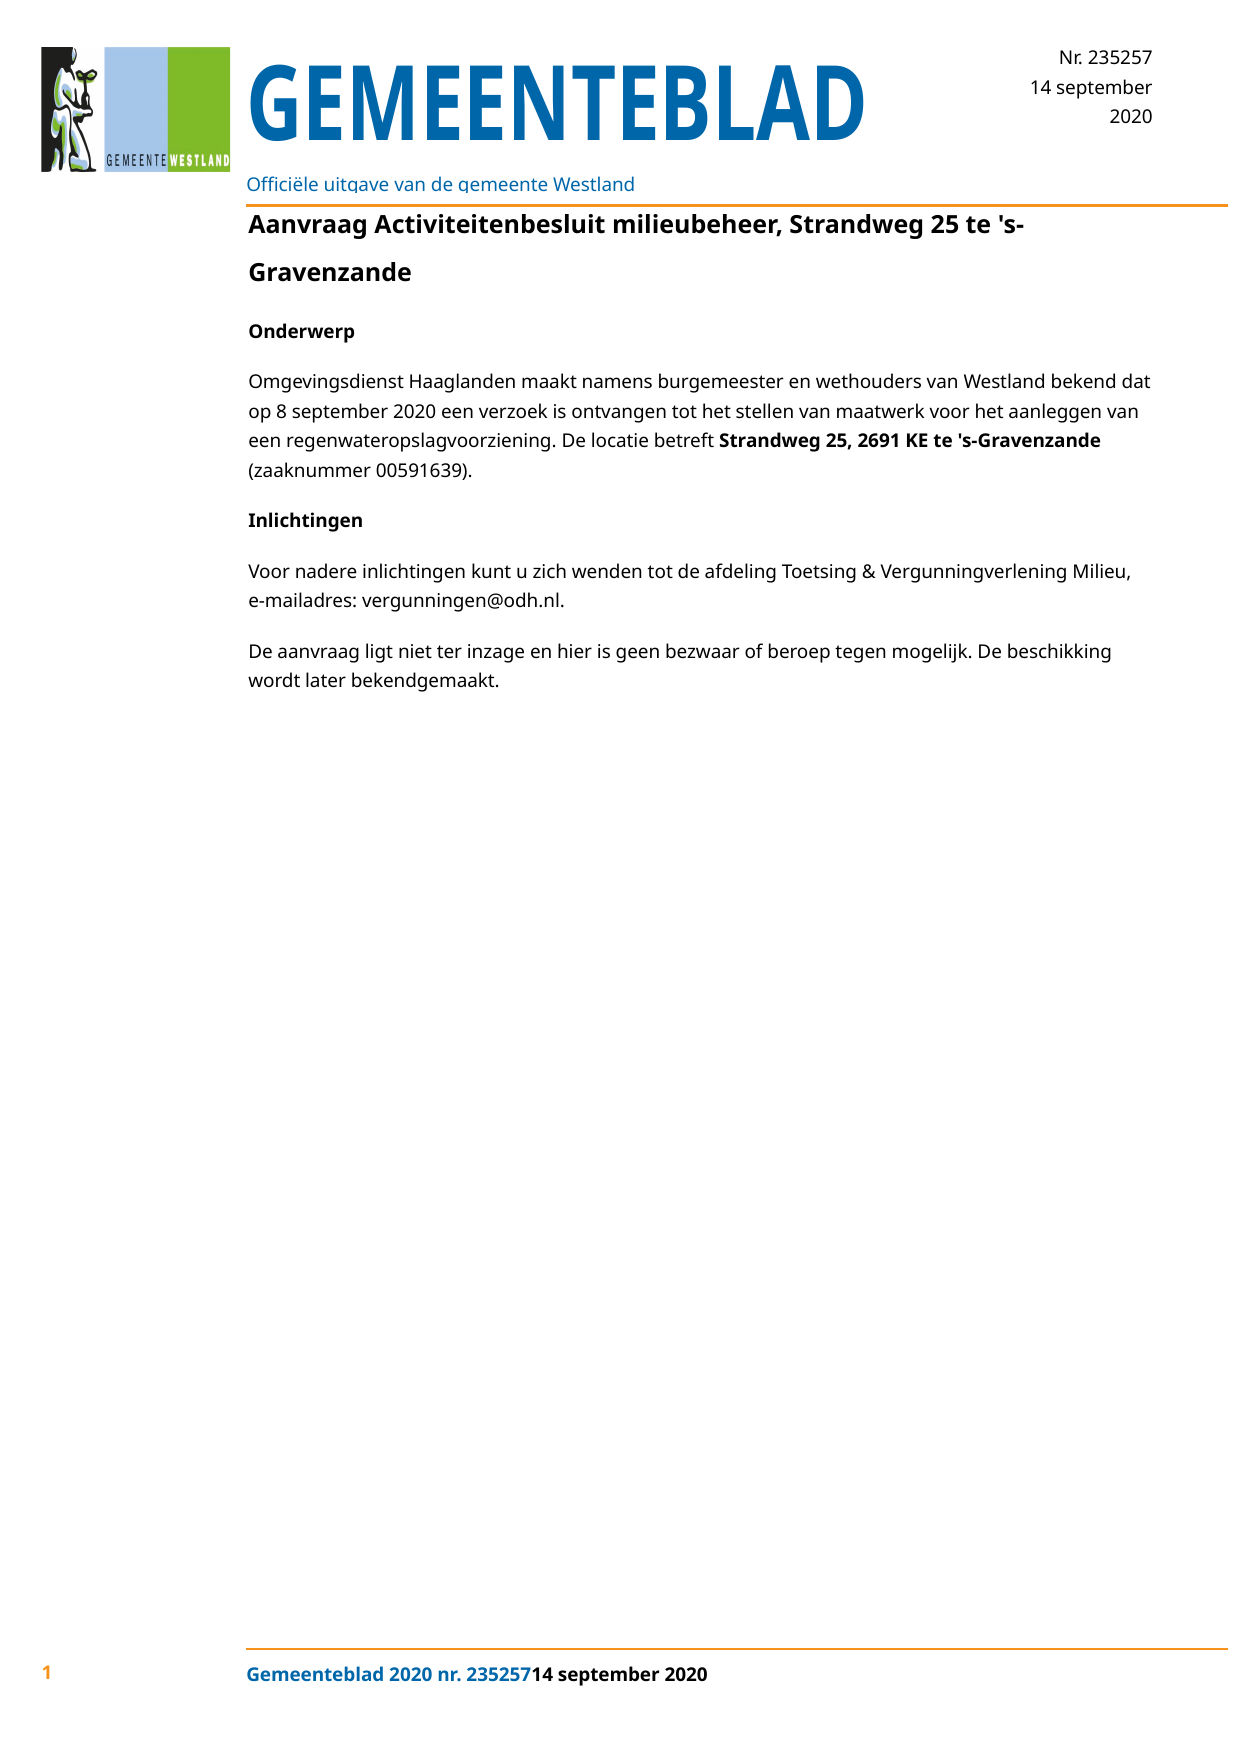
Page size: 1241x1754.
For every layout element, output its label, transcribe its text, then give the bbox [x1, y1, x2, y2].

text Onderwerp [248, 318, 1152, 344]
text Voor nadere inlichtingen kunt u zich wenden tot de afdeling Toetsing & Vergunningverlening Milieu, e-mailadres: vergunningen@odh.nl. [248, 558, 1152, 613]
text Aanvraag Activiteitenbesluit milieubeheer, Strandweg 25 te 's-Gravenzande [248, 207, 1152, 288]
text Omgevingsdienst Haaglanden maakt namens burgemeester en wethouders van Westland bekend dat op 8 september 2020 een verzoek is ontvangen tot het stellen van maatwerk voor het aanleggen van een regenwateropslagvoorziening. De locatie betreft Strandweg 25, 2691 KE te 's-Gravenzande (zaaknummer 00591639). [248, 368, 1152, 483]
text Inlichtingen [248, 507, 1152, 533]
picture [41, 47, 231, 172]
text De aanvraag ligt niet ter inzage en hier is geen bezwaar of beroep tegen mogelijk. De beschikking wordt later bekendgemaakt. [248, 638, 1152, 693]
